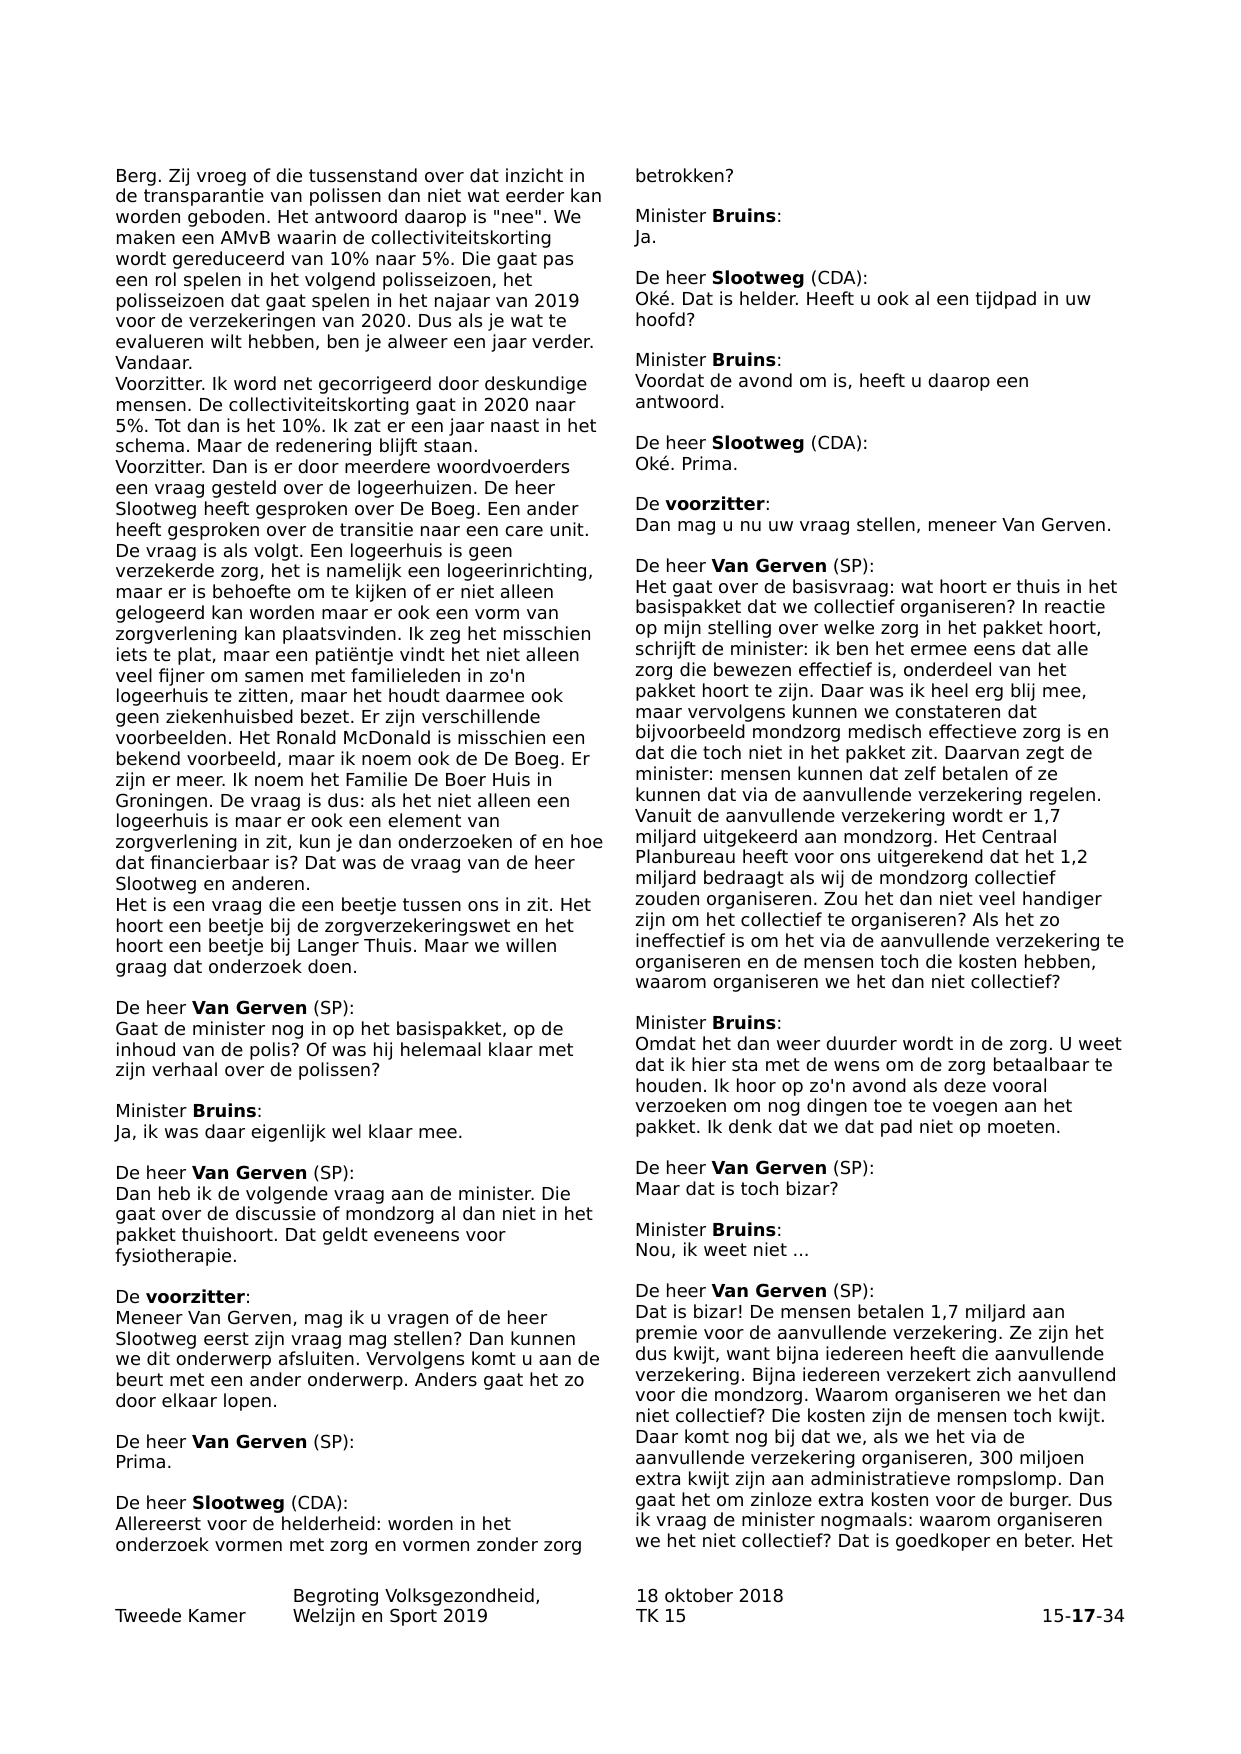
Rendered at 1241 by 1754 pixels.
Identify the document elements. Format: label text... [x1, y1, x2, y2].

text Oké. Prima. [635, 453, 1125, 474]
text De heer Van Gerven (SP): [635, 1158, 1125, 1179]
text De heer Van Gerven (SP): [115, 1163, 605, 1183]
text Dat is bizar! De mensen betalen 1,7 miljard aan premie voor de aanvullende verzekering. Ze zijn het dus kwijt, want bijna iedereen heeft die aanvullende verzekering. Bijna iedereen verzekert zich aanvullend voor die mondzorg. Waarom organiseren we het dan niet collectief? Die kosten zijn de mensen toch kwijt. Daar komt nog bij dat we, als we het via de aanvullende verzekering organiseren, 300 miljoen extra kwijt zijn aan administratieve rompslomp. Dan gaat het om zinloze extra kosten voor de burger. Dus ik vraag de minister nogmaals: waarom organiseren we het niet collectief? Dat is goedkoper en beter. Het [635, 1302, 1125, 1552]
text De heer Van Gerven (SP): [635, 1281, 1125, 1302]
text Nou, ik weet niet ... [635, 1240, 1125, 1261]
text Dan heb ik de volgende vraag aan de minister. Die gaat over de discussie of mondzorg al dan niet in het pakket thuishoort. Dat geldt eveneens voor fysiotherapie. [115, 1183, 605, 1267]
text Voorzitter. Ik word net gecorrigeerd door deskundige mensen. De collectiviteitskorting gaat in 2020 naar 5%. Tot dan is het 10%. Ik zat er een jaar naast in het schema. Maar de redenering blijft staan. [115, 374, 605, 457]
text Minister Bruins: [115, 1101, 605, 1122]
text Het is een vraag die een beetje tussen ons in zit. Het hoort een beetje bij de zorgverzekeringswet en het hoort een beetje bij Langer Thuis. Maar we willen graag dat onderzoek doen. [115, 894, 605, 978]
text Voordat de avond om is, heeft u daarop een antwoord. [635, 371, 1125, 412]
text Minister Bruins: [635, 1219, 1125, 1240]
text De voorzitter: [635, 494, 1125, 515]
text Omdat het dan weer duurder wordt in de zorg. U weet dat ik hier sta met de wens om de zorg betaalbaar te houden. Ik hoor op zo'n avond als deze vooral verzoeken om nog dingen toe te voegen aan het pakket. Ik denk dat we dat pad niet op moeten. [635, 1034, 1125, 1138]
text Minister Bruins: [635, 1013, 1125, 1034]
text De heer Slootweg (CDA): [635, 432, 1125, 453]
text Prima. [115, 1452, 605, 1473]
text Voorzitter. Dan is er door meerdere woordvoerders een vraag gesteld over de logeerhuizen. De heer Slootweg heeft gesproken over De Boeg. Een ander heeft gesproken over de transitie naar een care unit. De vraag is als volgt. Een logeerhuis is geen verzekerde zorg, het is namelijk een logeerinrichting, maar er is behoefte om te kijken of er niet alleen gelogeerd kan worden maar er ook een vorm van zorgverlening kan plaatsvinden. Ik zeg het misschien iets te plat, maar een patiëntje vindt het niet alleen veel fijner om samen met familieleden in zo'n logeerhuis te zitten, maar het houdt daarmee ook geen ziekenhuisbed bezet. Er zijn verschillende voorbeelden. Het Ronald McDonald is misschien een bekend voorbeeld, maar ik noem ook de De Boeg. Er zijn er meer. Ik noem het Familie De Boer Huis in Groningen. De vraag is dus: als het niet alleen een logeerhuis is maar er ook een element van zorgverlening in zit, kun je dan onderzoeken of en hoe dat financierbaar is? Dat was de vraag van de heer Slootweg en anderen. [115, 457, 605, 894]
text Het gaat over de basisvraag: wat hoort er thuis in het basispakket dat we collectief organiseren? In reactie op mijn stelling over welke zorg in het pakket hoort, schrijft de minister: ik ben het ermee eens dat alle zorg die bewezen effectief is, onderdeel van het pakket hoort te zijn. Daar was ik heel erg blij mee, maar vervolgens kunnen we constateren dat bijvoorbeeld mondzorg medisch effectieve zorg is en dat die toch niet in het pakket zit. Daarvan zegt de minister: mensen kunnen dat zelf betalen of ze kunnen dat via de aanvullende verzekering regelen. Vanuit de aanvullende verzekering wordt er 1,7 miljard uitgekeerd aan mondzorg. Het Centraal Planbureau heeft voor ons uitgerekend dat het 1,2 miljard bedraagt als wij de mondzorg collectief zouden organiseren. Zou het dan niet veel handiger zijn om het collectief te organiseren? Als het zo ineffectief is om het via de aanvullende verzekering te organiseren en de mensen toch die kosten hebben, waarom organiseren we het dan niet collectief? [635, 576, 1125, 993]
text Allereerst voor de helderheid: worden in het onderzoek vormen met zorg en vormen zonder zorg [115, 1514, 605, 1556]
text Minister Bruins: [635, 206, 1125, 227]
text Gaat de minister nog in op het basispakket, op de inhoud van de polis? Of was hij helemaal klaar met zijn verhaal over de polissen? [115, 1018, 605, 1081]
text De heer Van Gerven (SP): [115, 998, 605, 1018]
text Ja, ik was daar eigenlijk wel klaar mee. [115, 1122, 605, 1143]
text De heer Slootweg (CDA): [635, 268, 1125, 288]
text Oké. Dat is helder. Heeft u ook al een tijdpad in uw hoofd? [635, 288, 1125, 330]
text De heer Van Gerven (SP): [115, 1432, 605, 1452]
text De heer Van Gerven (SP): [635, 556, 1125, 576]
text Maar dat is toch bizar? [635, 1179, 1125, 1199]
text De voorzitter: [115, 1287, 605, 1307]
text Ja. [635, 227, 1125, 248]
text betrokken? [635, 165, 1125, 186]
text Minister Bruins: [635, 350, 1125, 371]
text Meneer Van Gerven, mag ik u vragen of de heer Slootweg eerst zijn vraag mag stellen? Dan kunnen we dit onderwerp afsluiten. Vervolgens komt u aan de beurt met een ander onderwerp. Anders gaat het zo door elkaar lopen. [115, 1307, 605, 1412]
text Berg. Zij vroeg of die tussenstand over dat inzicht in de transparantie van polissen dan niet wat eerder kan worden geboden. Het antwoord daarop is "nee". We maken een AMvB waarin de collectiviteitskorting wordt gereduceerd van 10% naar 5%. Die gaat pas een rol spelen in het volgend polisseizoen, het polisseizoen dat gaat spelen in het najaar van 2019 voor de verzekeringen van 2020. Dus als je wat te evalueren wilt hebben, ben je alweer een jaar verder. Vandaar. [115, 165, 605, 374]
text De heer Slootweg (CDA): [115, 1493, 605, 1514]
text Dan mag u nu uw vraag stellen, meneer Van Gerven. [635, 515, 1125, 536]
